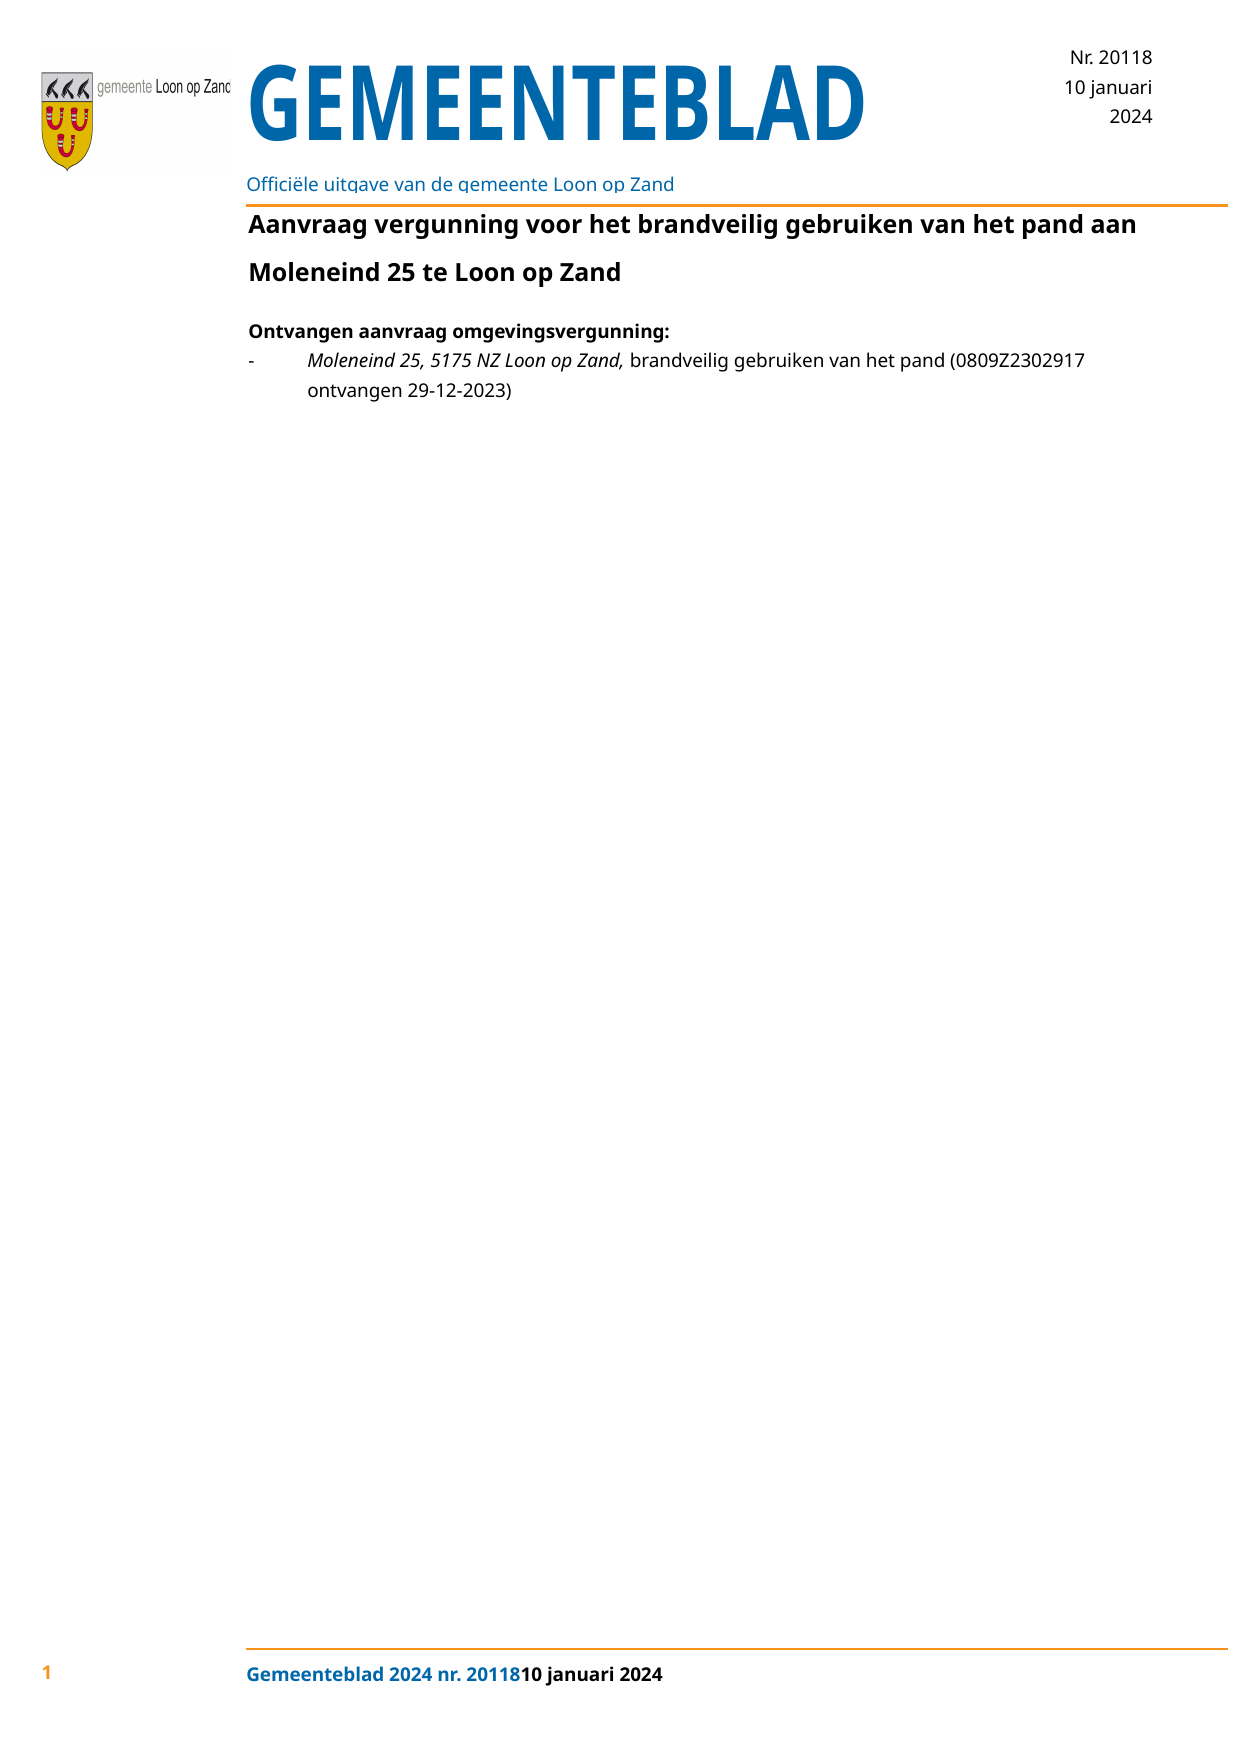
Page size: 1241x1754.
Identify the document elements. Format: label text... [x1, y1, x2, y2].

list Moleneind 25, 5175 NZ Loon op Zand, brandveilig gebruiken van het pand (0809Z2302917 ontvangen 29-12-2023) [248, 347, 1152, 403]
picture [41, 47, 231, 172]
text Aanvraag vergunning voor het brandveilig gebruiken van het pand aan Moleneind 25 te Loon op Zand [248, 207, 1152, 288]
text Ontvangen aanvraag omgevingsvergunning: [248, 318, 1152, 344]
